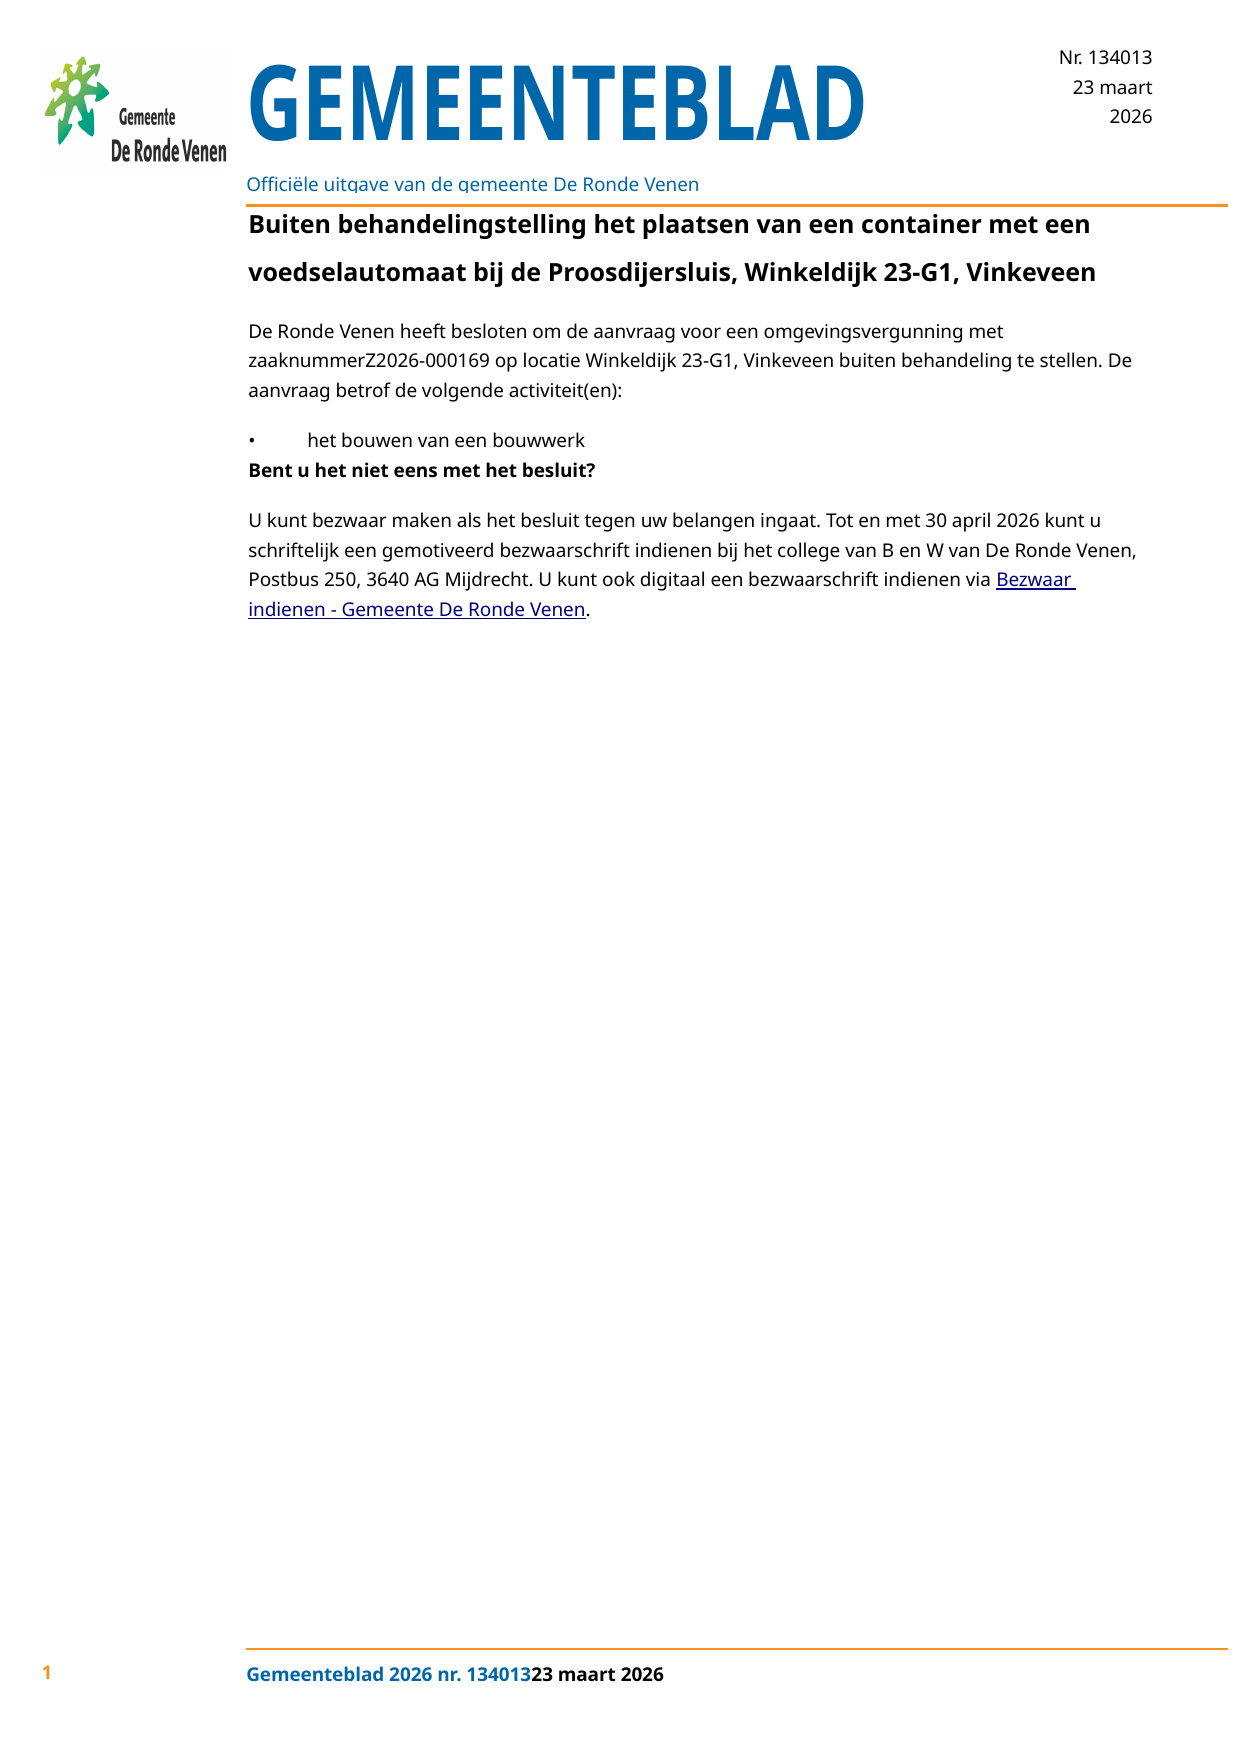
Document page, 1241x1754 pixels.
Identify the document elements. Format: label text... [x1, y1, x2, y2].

list het bouwen van een bouwwerk [248, 427, 1152, 453]
text Bent u het niet eens met het besluit? [248, 457, 1152, 483]
text U kunt bezwaar maken als het besluit tegen uw belangen ingaat. Tot en met 30 april 2026 kunt u schriftelijk een gemotiveerd bezwaarschrift indienen bij het college van B en W van De Ronde Venen, Postbus 250, 3640 AG Mijdrecht. U kunt ook digitaal een bezwaarschrift indienen via Bezwaar indienen - Gemeente De Ronde Venen. [248, 507, 1152, 622]
text De Ronde Venen heeft besloten om de aanvraag voor een omgevingsvergunning met zaaknummerZ2026-000169 op locatie Winkeldijk 23-G1, Vinkeveen buiten behandeling te stellen. De aanvraag betrof de volgende activiteit(en): [248, 318, 1152, 403]
picture [41, 47, 231, 172]
text Buiten behandelingstelling het plaatsen van een container met een voedselautomaat bij de Proosdijersluis, Winkeldijk 23-G1, Vinkeveen [248, 207, 1152, 288]
